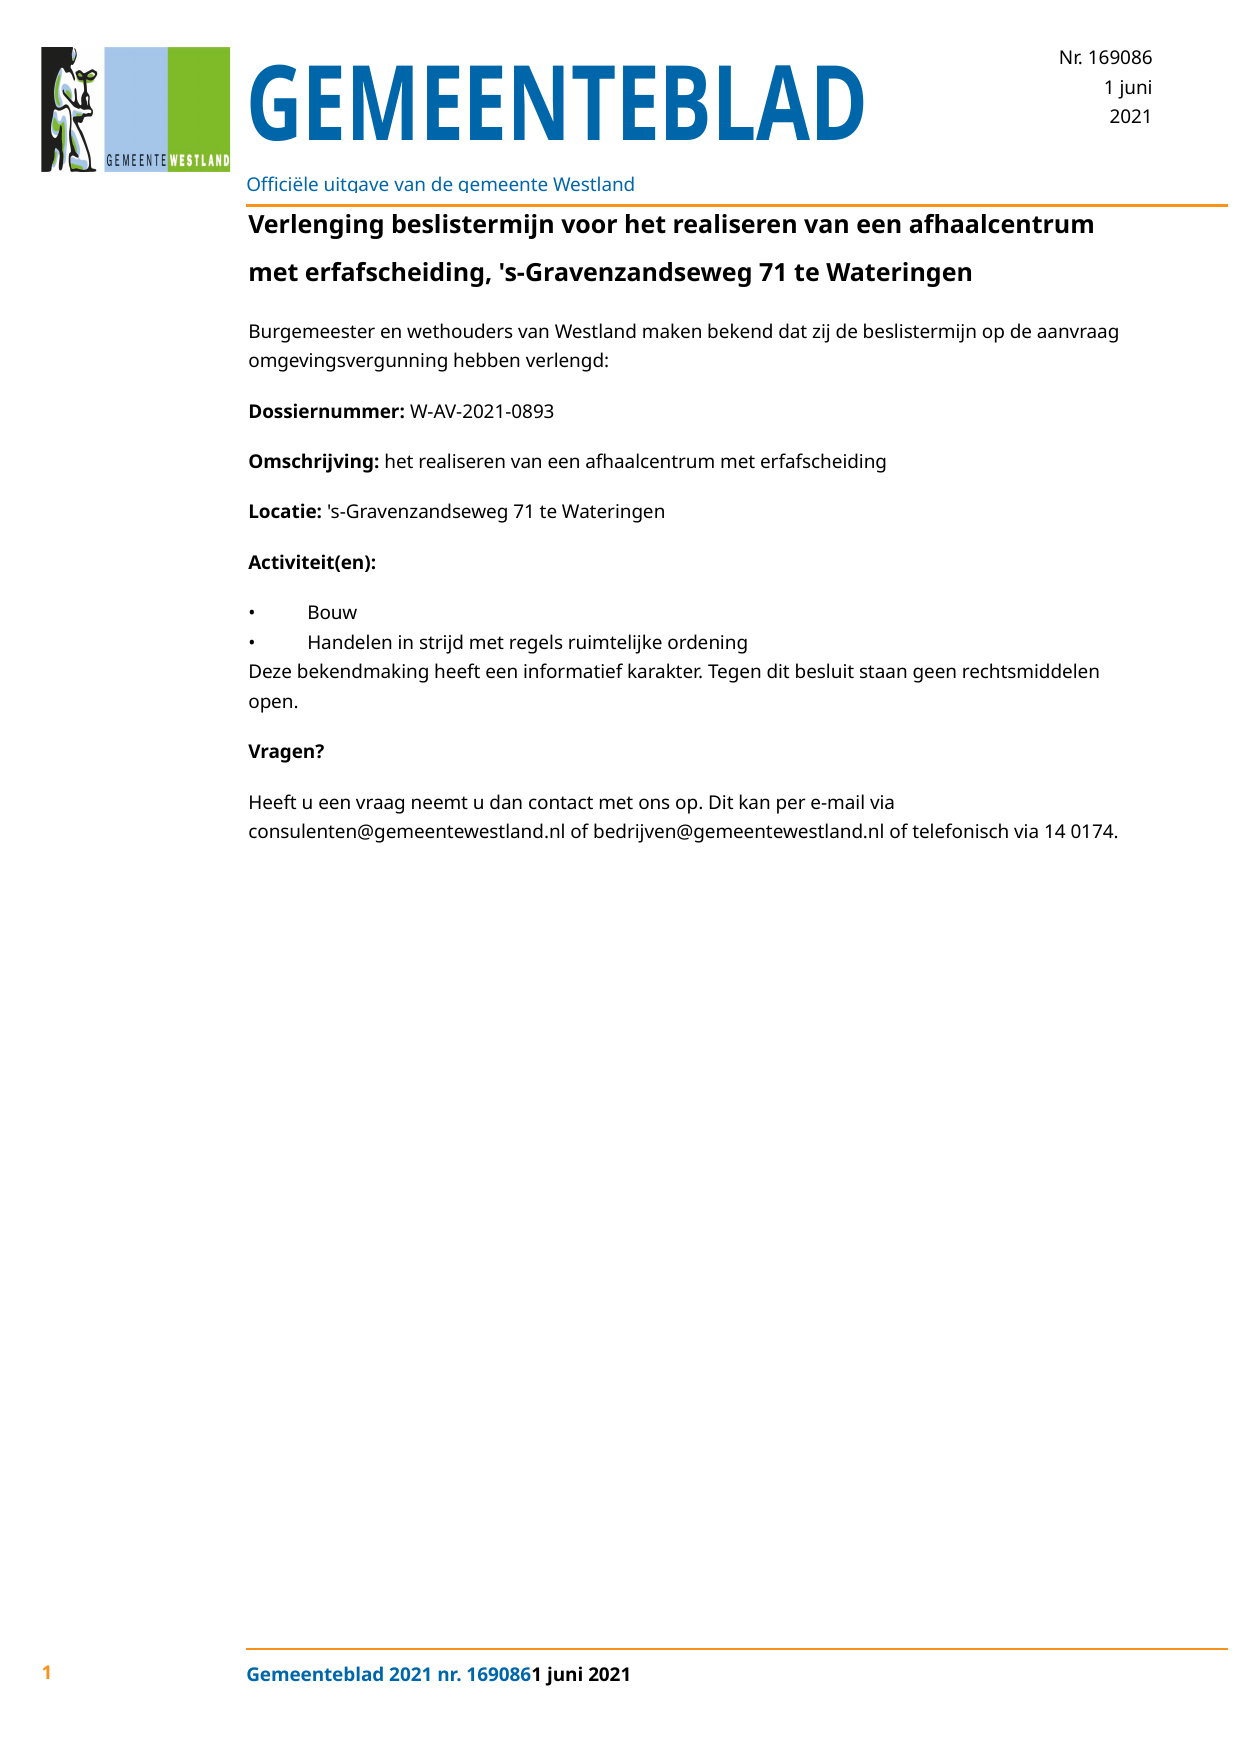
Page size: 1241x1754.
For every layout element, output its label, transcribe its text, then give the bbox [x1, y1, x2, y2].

picture [41, 47, 231, 172]
text Deze bekendmaking heeft een informatief karakter. Tegen dit besluit staan geen rechtsmiddelen open. [248, 659, 1152, 714]
text Omschrijving: het realiseren van een afhaalcentrum met erfafscheiding [248, 448, 1152, 474]
text Verlenging beslistermijn voor het realiseren van een afhaalcentrum met erfafscheiding, 's-Gravenzandseweg 71 te Wateringen [248, 207, 1152, 288]
text Dossiernummer: W-AV-2021-0893 [248, 398, 1152, 424]
list Bouw [248, 599, 1152, 625]
text Heeft u een vraag neemt u dan contact met ons op. Dit kan per e-mail via consulenten@gemeentewestland.nl of bedrijven@gemeentewestland.nl of telefonisch via 14 0174. [248, 789, 1152, 844]
text Activiteit(en): [248, 549, 1152, 575]
text Vragen? [248, 739, 1152, 764]
text Locatie: 's-Gravenzandseweg 71 te Wateringen [248, 499, 1152, 524]
list Handelen in strijd met regels ruimtelijke ordening [248, 629, 1152, 655]
text Burgemeester en wethouders van Westland maken bekend dat zij de beslistermijn op de aanvraag omgevingsvergunning hebben verlengd: [248, 318, 1152, 373]
